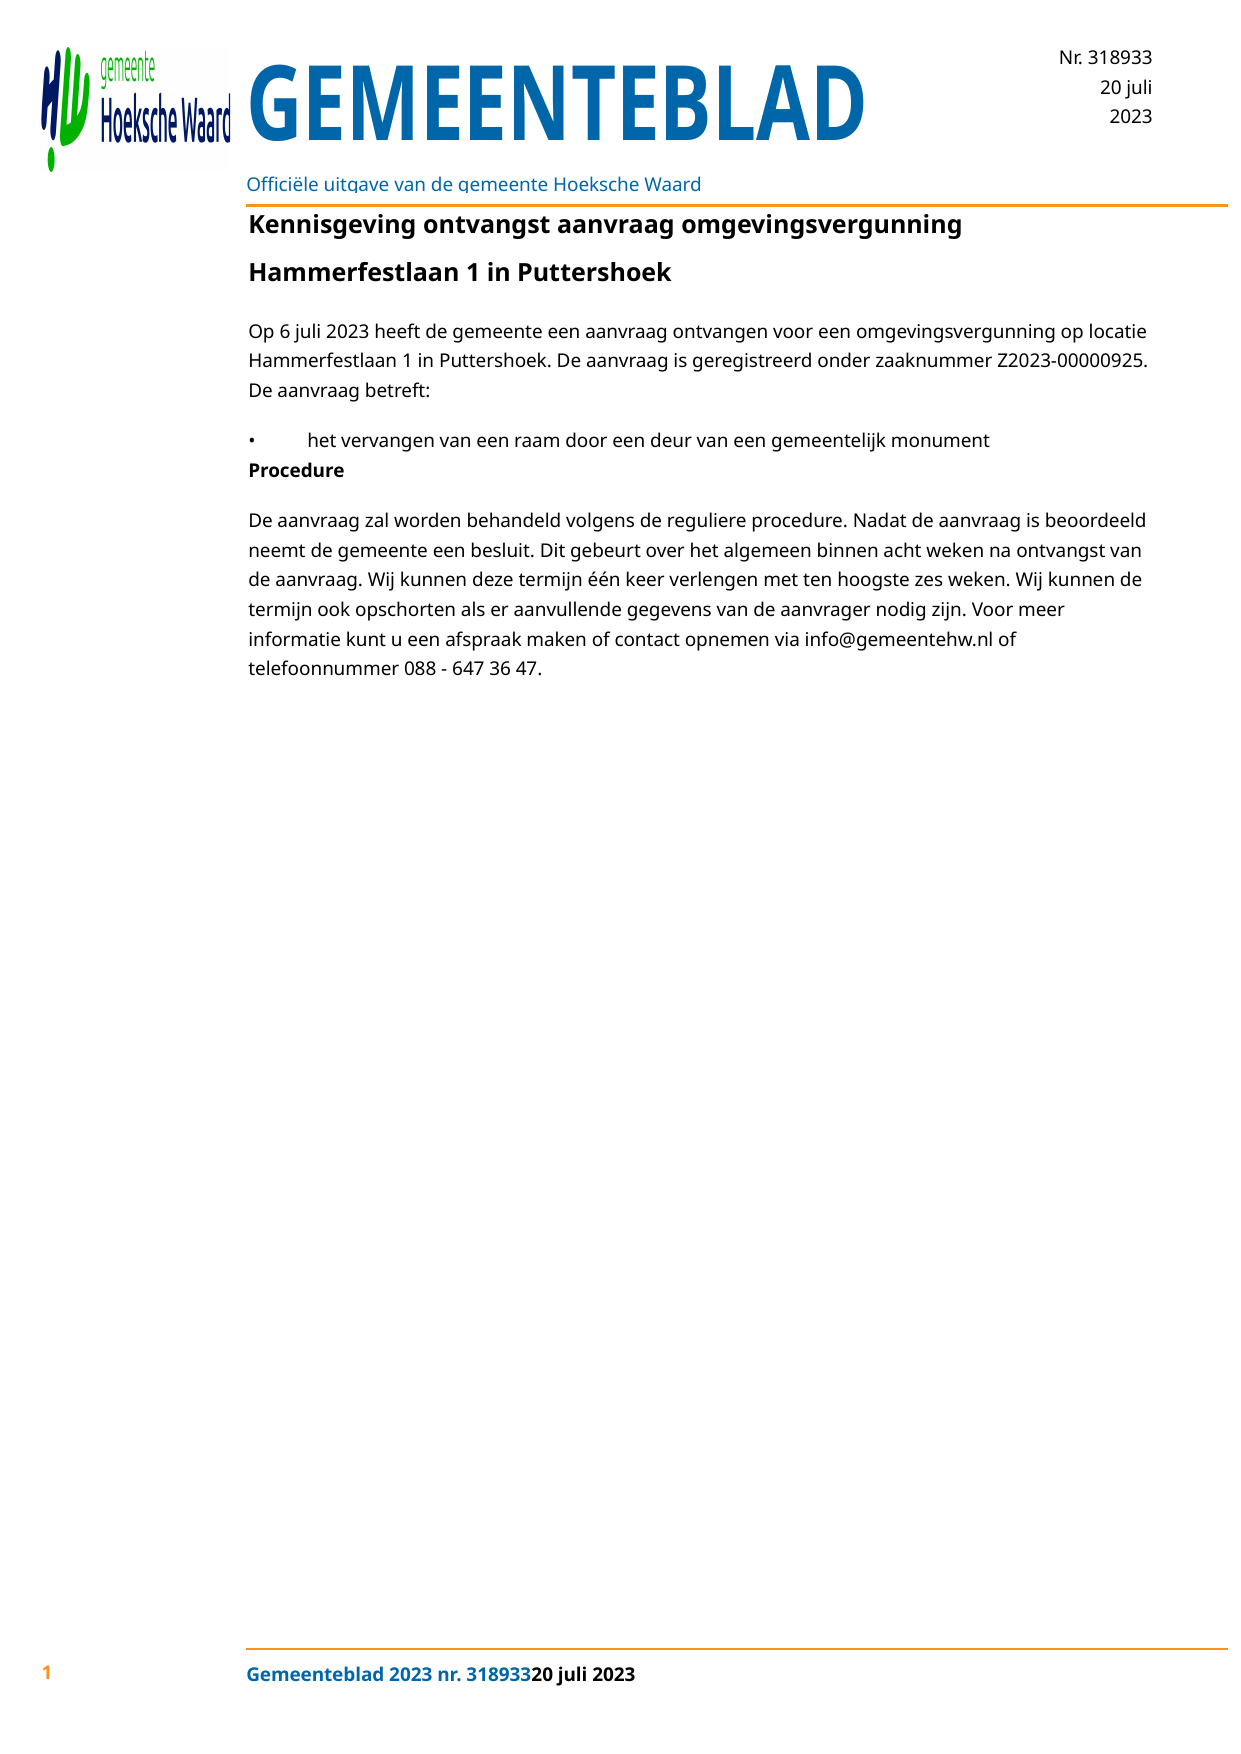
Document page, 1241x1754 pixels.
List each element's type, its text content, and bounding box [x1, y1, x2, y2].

text Op 6 juli 2023 heeft de gemeente een aanvraag ontvangen voor een omgevingsvergunning op locatie Hammerfestlaan 1 in Puttershoek. De aanvraag is geregistreerd onder zaaknummer Z2023-00000925. De aanvraag betreft: [248, 318, 1152, 403]
text De aanvraag zal worden behandeld volgens de reguliere procedure. Nadat de aanvraag is beoordeeld neemt de gemeente een besluit. Dit gebeurt over het algemeen binnen acht weken na ontvangst van de aanvraag. Wij kunnen deze termijn één keer verlengen met ten hoogste zes weken. Wij kunnen de termijn ook opschorten als er aanvullende gegevens van de aanvrager nodig zijn. Voor meer informatie kunt u een afspraak maken of contact opnemen via info@gemeentehw.nl of telefoonnummer 088 - 647 36 47. [248, 507, 1152, 681]
text Procedure [248, 457, 1152, 483]
picture [41, 47, 231, 172]
text Kennisgeving ontvangst aanvraag omgevingsvergunning Hammerfestlaan 1 in Puttershoek [248, 207, 1152, 288]
list het vervangen van een raam door een deur van een gemeentelijk monument [248, 427, 1152, 453]
